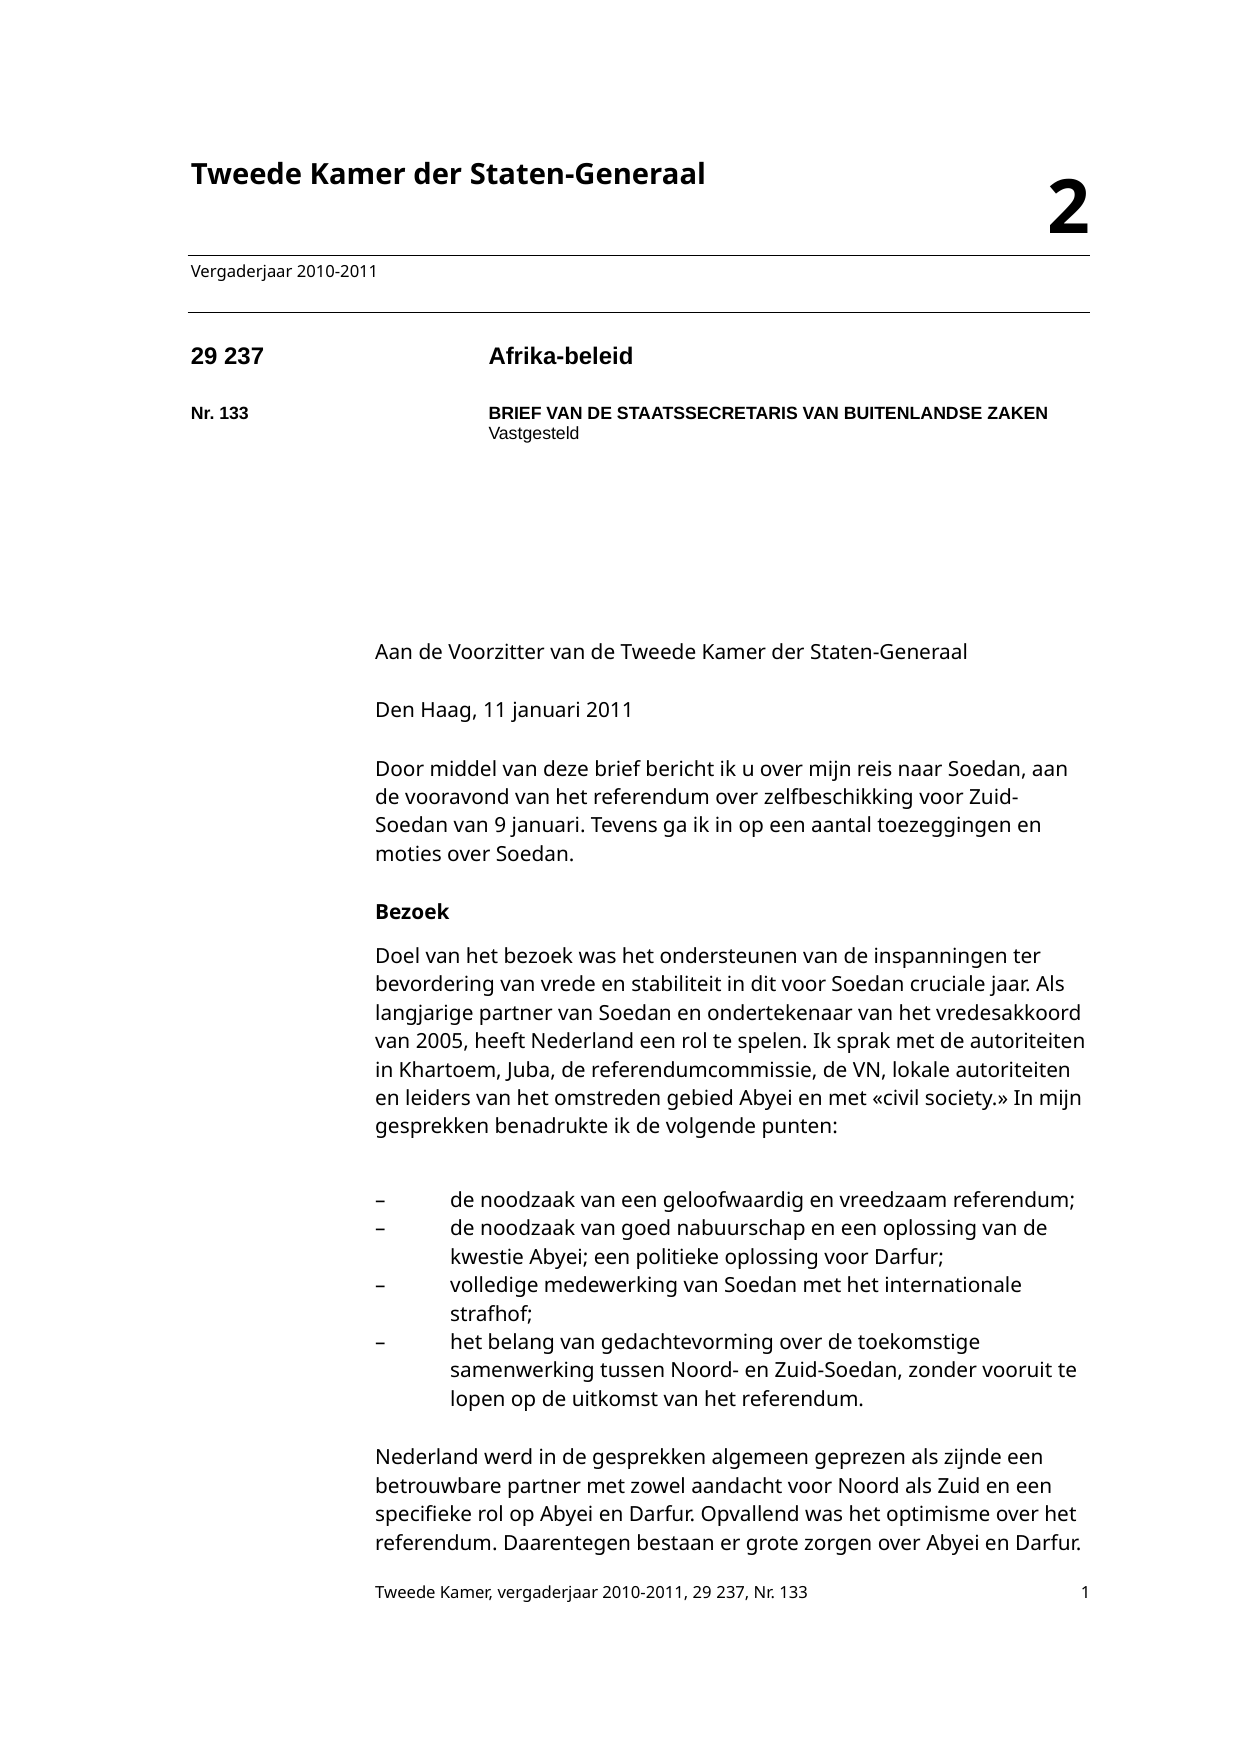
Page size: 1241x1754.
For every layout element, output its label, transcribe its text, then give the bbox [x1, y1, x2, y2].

table_cell Vergaderjaar 2010-2011 [188, 256, 485, 312]
table_cell [485, 313, 1090, 339]
table_cell BRIEF VAN DE STAATSSECRETARIS VAN BUITENLANDSE ZAKEN Vastgesteld [485, 399, 1090, 518]
text Door middel van deze brief bericht ik u over mijn reis naar Soedan, aan de vooravond van het referendum over zelfbeschikking voor Zuid-Soedan van 9 januari. Tevens ga ik in op een aantal toezeggingen en moties over Soedan. [375, 754, 1090, 867]
table_cell [188, 313, 485, 339]
table_header Tweede Kamer der Staten-Generaal [188, 150, 909, 255]
list de noodzaak van goed nabuurschap en een oplossing van de kwestie Abyei; een politieke oplossing voor Darfur; [375, 1213, 1090, 1270]
text Bezoek [375, 897, 1090, 926]
text Nederland werd in de gesprekken algemeen geprezen als zijnde een betrouwbare partner met zowel aandacht voor Noord als Zuid en een specifieke rol op Abyei en Darfur. Opvallend was het optimisme over het referendum. Daarentegen bestaan er grote zorgen over Abyei en Darfur. [375, 1442, 1090, 1556]
list volledige medewerking van Soedan met het internationale strafhof; [375, 1270, 1090, 1327]
text Aan de Voorzitter van de Tweede Kamer der Staten-Generaal [375, 637, 1090, 665]
list het belang van gedachtevorming over de toekomstige samenwerking tussen Noord- en Zuid-Soedan, zonder vooruit te lopen op de uitkomst van het referendum. [375, 1327, 1090, 1412]
text Doel van het bezoek was het ondersteunen van de inspanningen ter bevordering van vrede en stabiliteit in dit voor Soedan cruciale jaar. Als langjarige partner van Soedan en ondertekenaar van het vredesakkoord van 2005, heeft Nederland een rol te spelen. Ik sprak met de autoriteiten in Khartoem, Juba, de referendumcommissie, de VN, lokale autoriteiten en leiders van het omstreden gebied Abyei en met «civil society.» In mijn gesprekken benadrukte ik de volgende punten: [375, 941, 1090, 1140]
text Den Haag, 11 januari 2011 [375, 695, 1090, 724]
table_cell 29 237 [188, 339, 485, 399]
table_cell [485, 256, 1090, 312]
table_cell Nr. 133 [188, 399, 485, 518]
list de noodzaak van een geloofwaardig en vreedzaam referendum; [375, 1185, 1090, 1213]
table_header 2 [910, 150, 1090, 255]
table_cell Afrika-beleid [485, 339, 1090, 399]
